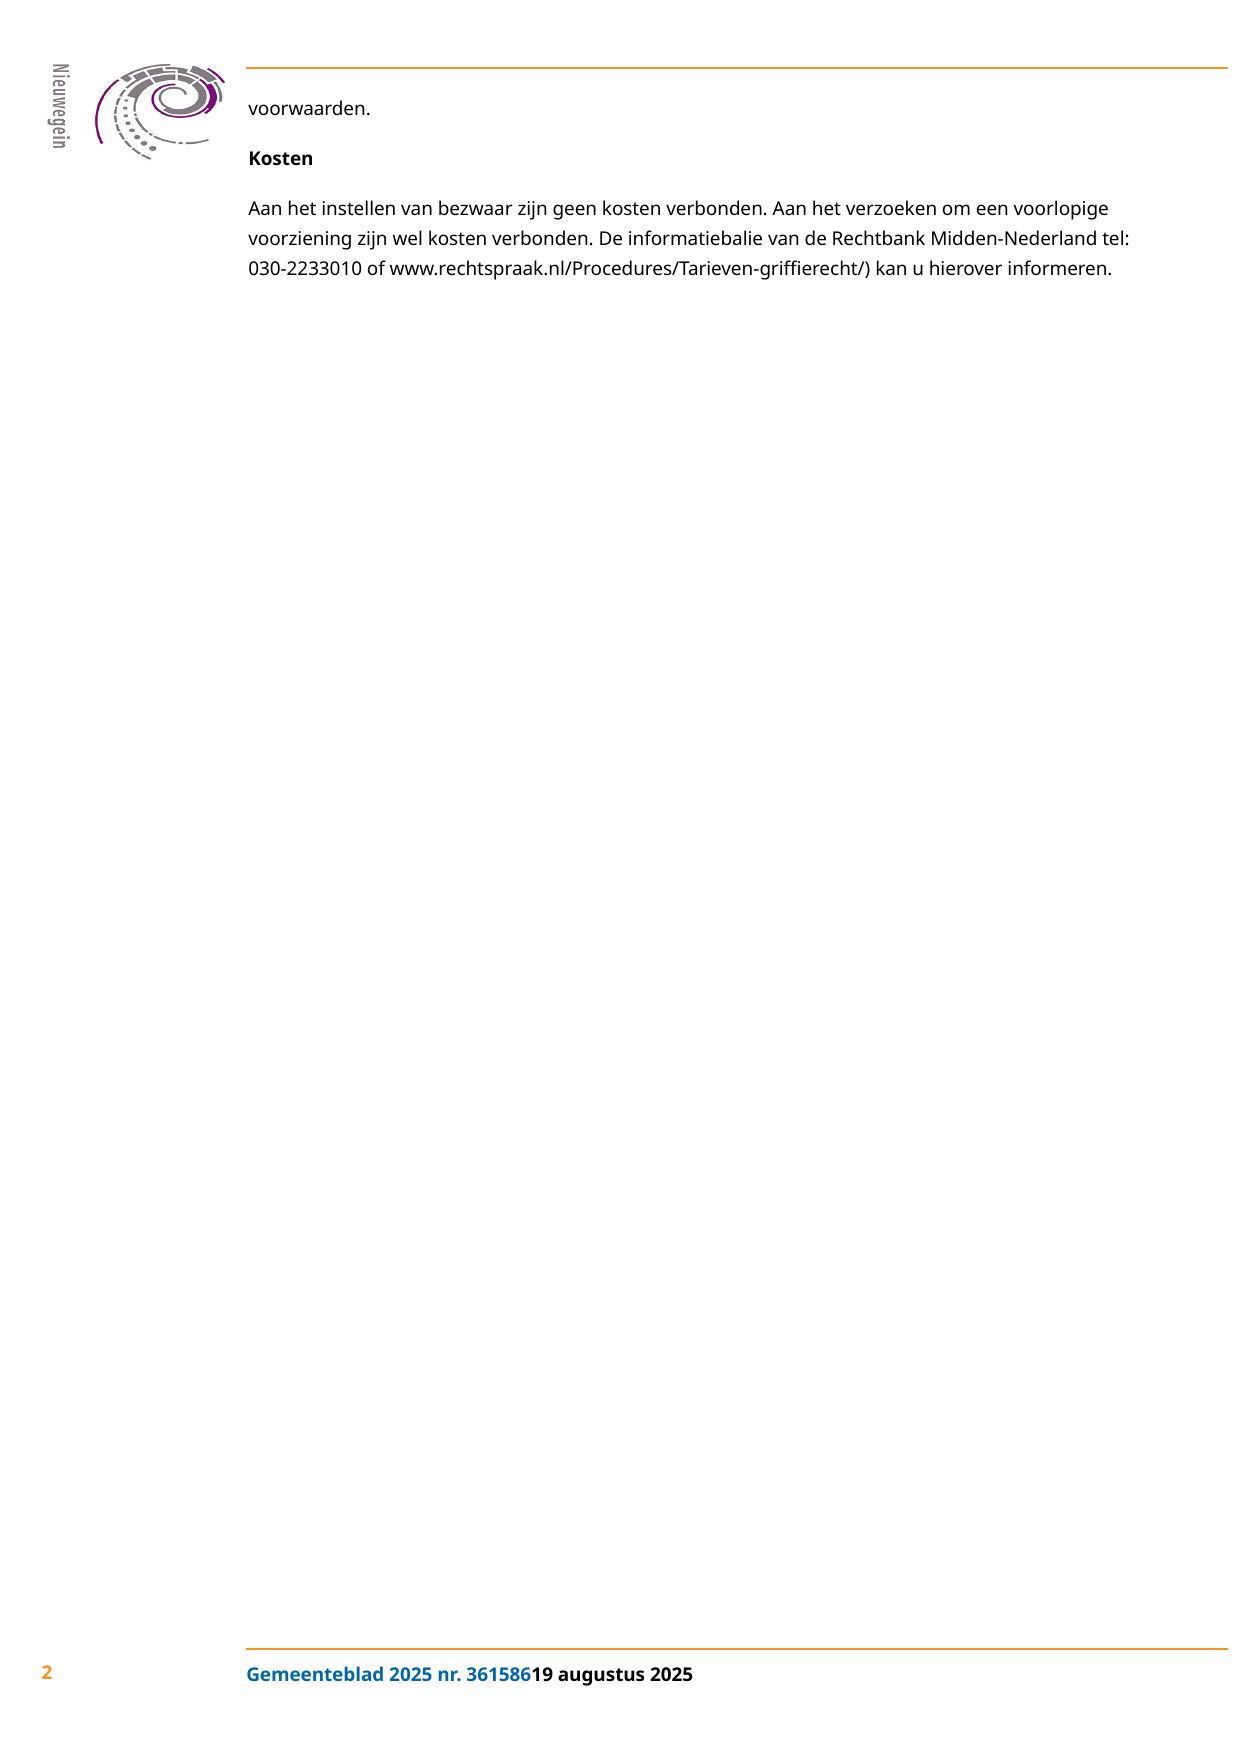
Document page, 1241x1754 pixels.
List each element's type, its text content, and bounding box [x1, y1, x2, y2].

text voorwaarden. [248, 95, 1152, 121]
picture [41, 47, 231, 172]
text Aan het instellen van bezwaar zijn geen kosten verbonden. Aan het verzoeken om een voorlopige voorziening zijn wel kosten verbonden. De informatiebalie van de Rechtbank Midden-Nederland tel: 030-2233010 of www.rechtspraak.nl/Procedures/Tarieven-griffierecht/) kan u hierover informeren. [248, 196, 1152, 281]
text Kosten [248, 145, 1152, 171]
